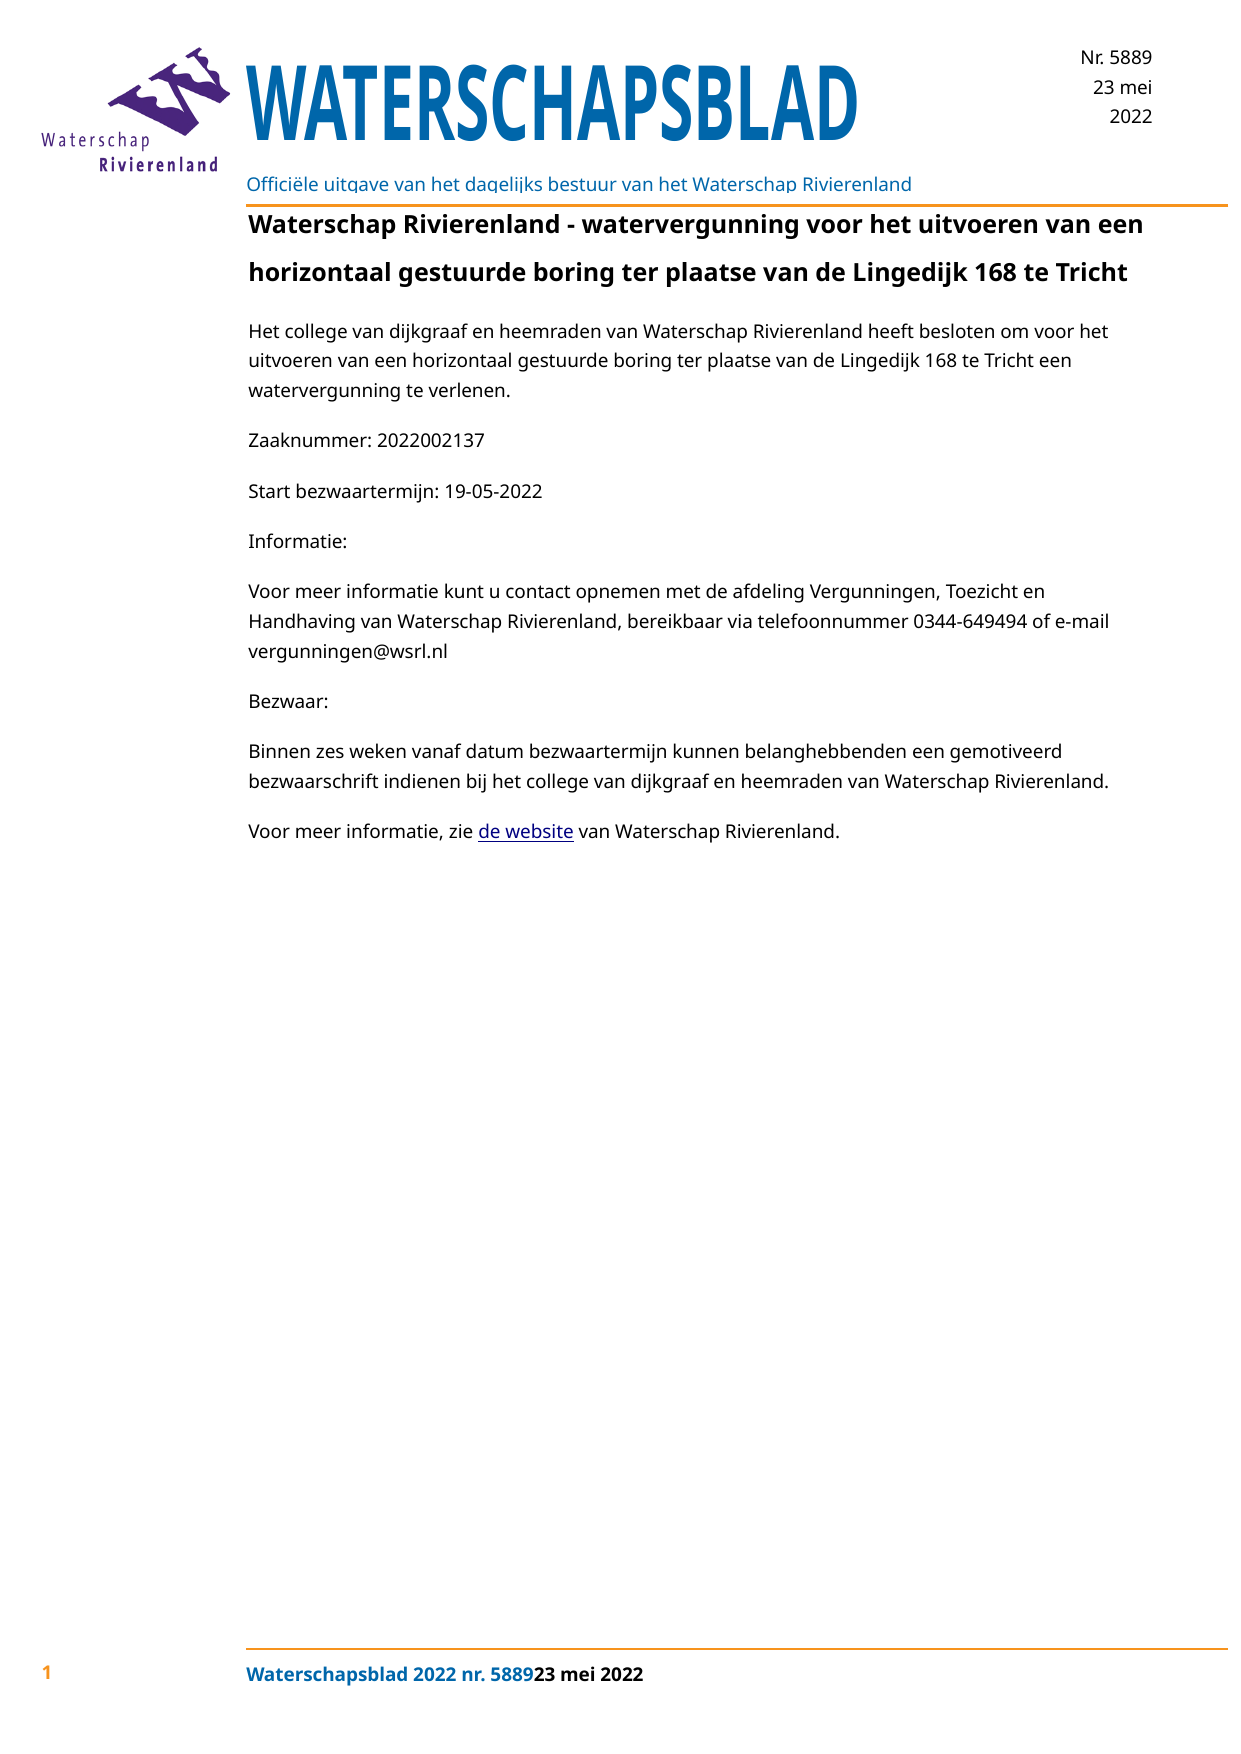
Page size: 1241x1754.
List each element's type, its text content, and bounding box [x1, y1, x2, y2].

text Bezwaar: [248, 688, 1152, 714]
text Informatie: [248, 528, 1152, 554]
picture [41, 47, 231, 172]
text Voor meer informatie, zie de website van Waterschap Rivierenland. [248, 819, 1152, 844]
text Start bezwaartermijn: 19-05-2022 [248, 478, 1152, 504]
text Het college van dijkgraaf en heemraden van Waterschap Rivierenland heeft besloten om voor het uitvoeren van een horizontaal gestuurde boring ter plaatse van de Lingedijk 168 te Tricht een watervergunning te verlenen. [248, 318, 1152, 403]
text Voor meer informatie kunt u contact opnemen met de afdeling Vergunningen, Toezicht en Handhaving van Waterschap Rivierenland, bereikbaar via telefoonnummer 0344-649494 of e-mail vergunningen@wsrl.nl [248, 579, 1152, 664]
text Waterschap Rivierenland - watervergunning voor het uitvoeren van een horizontaal gestuurde boring ter plaatse van de Lingedijk 168 te Tricht [248, 207, 1152, 288]
text Zaaknummer: 2022002137 [248, 427, 1152, 453]
text Binnen zes weken vanaf datum bezwaartermijn kunnen belanghebbenden een gemotiveerd bezwaarschrift indienen bij het college van dijkgraaf en heemraden van Waterschap Rivierenland. [248, 739, 1152, 794]
